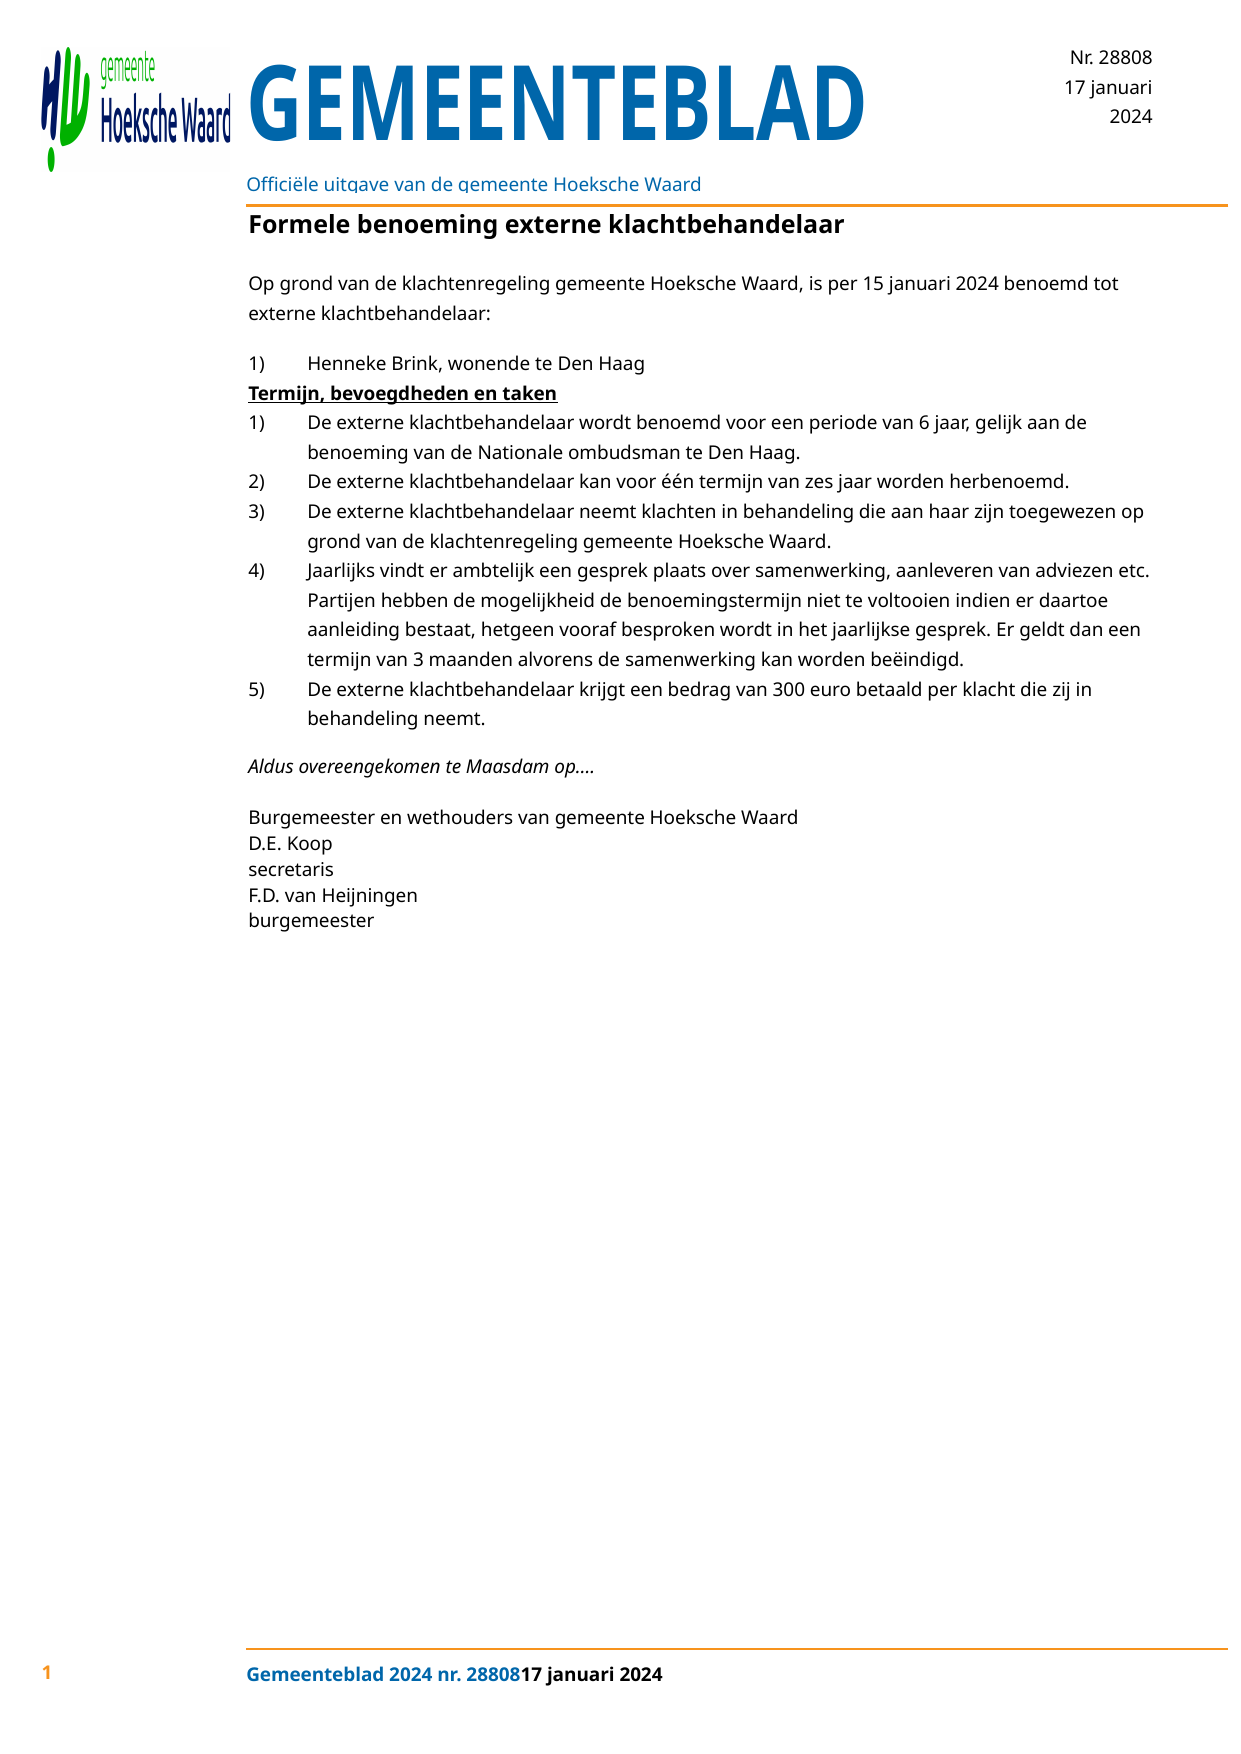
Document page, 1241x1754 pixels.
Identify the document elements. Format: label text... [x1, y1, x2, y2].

list De externe klachtbehandelaar krijgt een bedrag van 300 euro betaald per klacht die zij in behandeling neemt. [248, 676, 1152, 731]
picture [41, 47, 231, 172]
list De externe klachtbehandelaar neemt klachten in behandeling die aan haar zijn toegewezen op grond van de klachtenregeling gemeente Hoeksche Waard. [248, 498, 1152, 553]
list Jaarlijks vindt er ambtelijk een gesprek plaats over samenwerking, aanleveren van adviezen etc. Partijen hebben de mogelijkheid de benoemingstermijn niet te voltooien indien er daartoe aanleiding bestaat, hetgeen vooraf besproken wordt in het jaarlijkse gesprek. Er geldt dan een termijn van 3 maanden alvorens de samenwerking kan worden beëindigd. [248, 557, 1152, 672]
text D.E. Koop [248, 830, 1152, 856]
text Termijn, bevoegdheden en taken [248, 380, 1152, 406]
list De externe klachtbehandelaar kan voor één termijn van zes jaar worden herbenoemd. [248, 469, 1152, 494]
text Formele benoeming externe klachtbehandelaar [248, 207, 1152, 241]
list De externe klachtbehandelaar wordt benoemd voor een periode van 6 jaar, gelijk aan de benoeming van de Nationale ombudsman te Den Haag. [248, 409, 1152, 465]
text Burgemeester en wethouders van gemeente Hoeksche Waard [248, 804, 1152, 830]
text Op grond van de klachtenregeling gemeente Hoeksche Waard, is per 15 januari 2024 benoemd tot externe klachtbehandelaar: [248, 270, 1152, 326]
text secretaris [248, 856, 1152, 882]
text Aldus overeengekomen te Maasdam op…. [248, 753, 1152, 779]
list Henneke Brink, wonende te Den Haag [248, 350, 1152, 376]
text F.D. van Heijningen [248, 882, 1152, 907]
text burgemeester [248, 907, 1152, 933]
